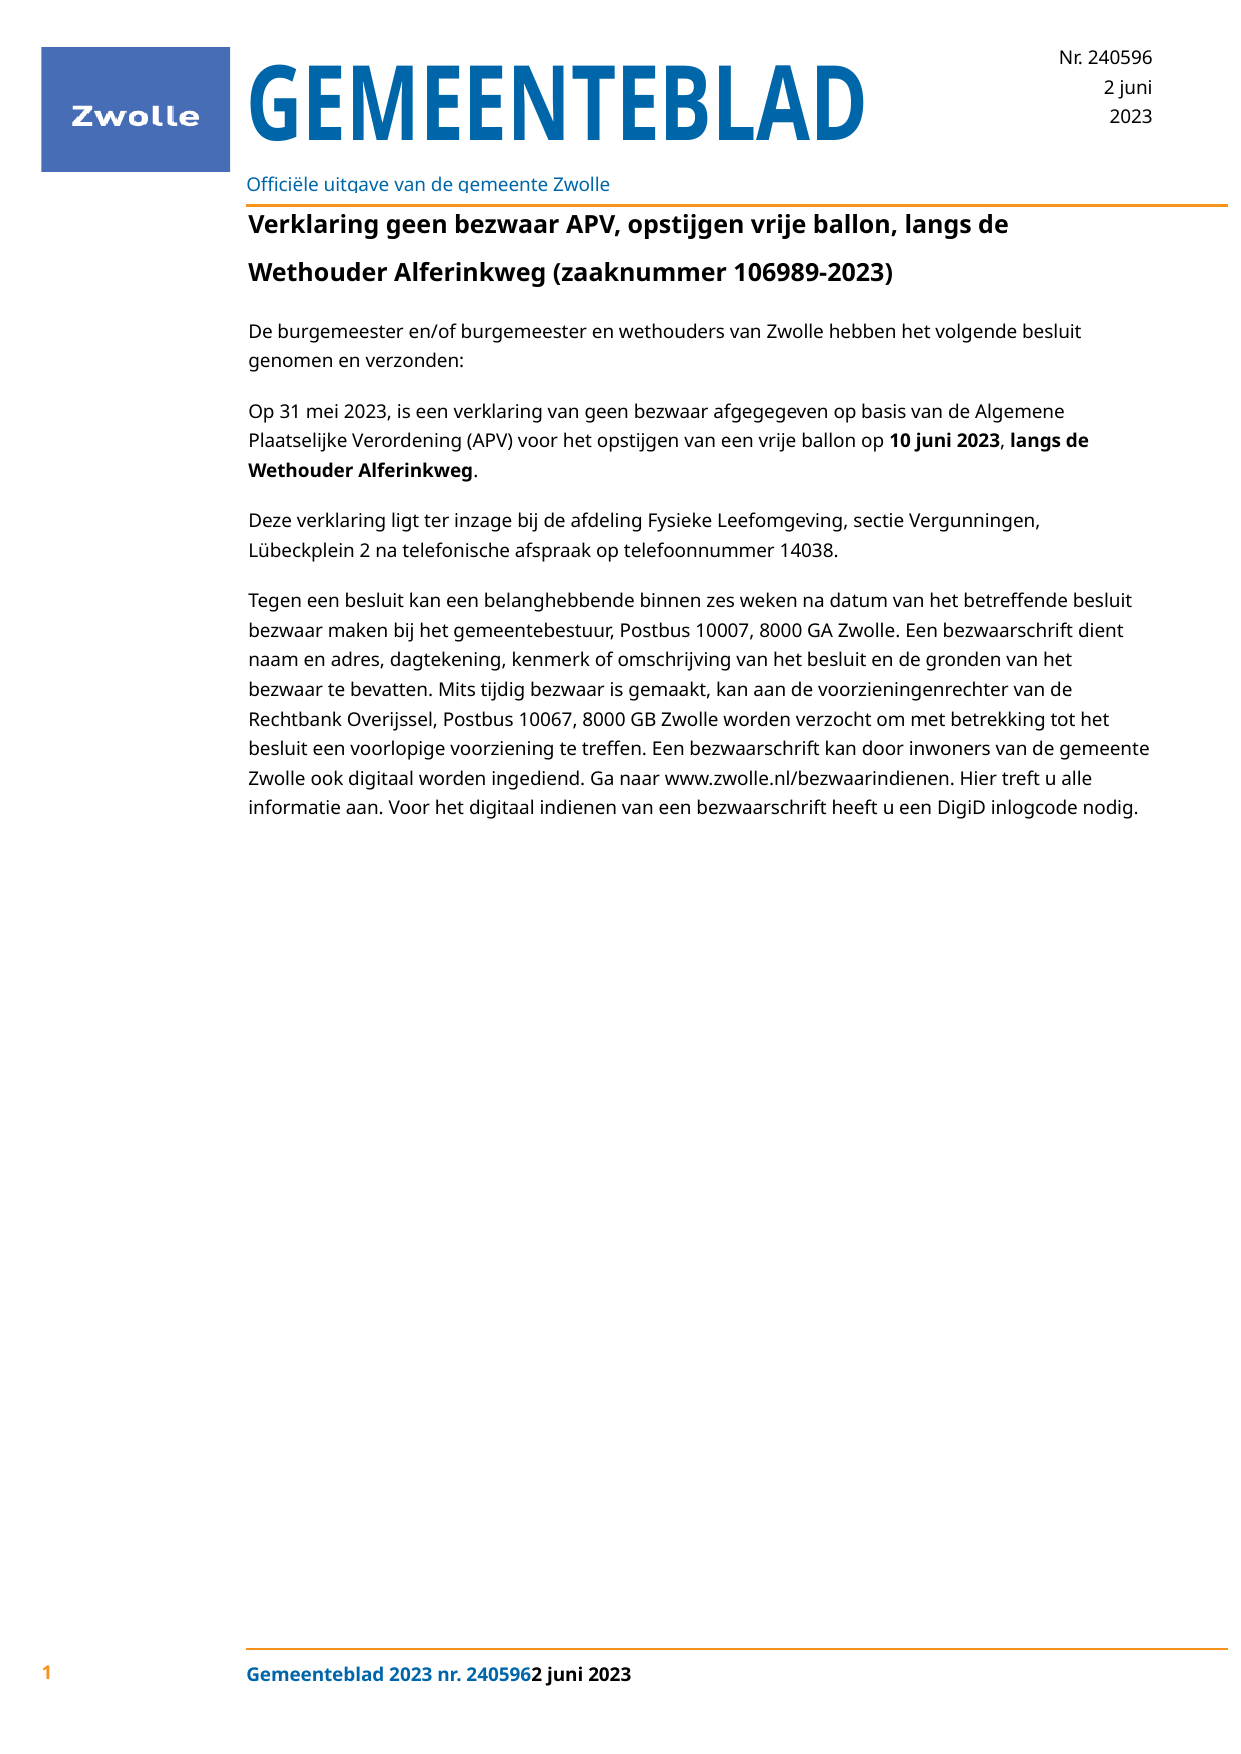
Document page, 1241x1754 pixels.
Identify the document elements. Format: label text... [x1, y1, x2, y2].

text Op 31 mei 2023, is een verklaring van geen bezwaar afgegegeven op basis van de Algemene Plaatselijke Verordening (APV) voor het opstijgen van een vrije ballon op 10 juni 2023, langs de Wethouder Alferinkweg. [248, 398, 1152, 483]
text Verklaring geen bezwaar APV, opstijgen vrije ballon, langs de Wethouder Alferinkweg (zaaknummer 106989-2023) [248, 207, 1152, 288]
text Deze verklaring ligt ter inzage bij de afdeling Fysieke Leefomgeving, sectie Vergunningen, Lübeckplein 2 na telefonische afspraak op telefoonnummer 14038. [248, 507, 1152, 563]
text Tegen een besluit kan een belanghebbende binnen zes weken na datum van het betreffende besluit bezwaar maken bij het gemeentebestuur, Postbus 10007, 8000 GA Zwolle. Een bezwaarschrift dient naam en adres, dagtekening, kenmerk of omschrijving van het besluit en de gronden van het bezwaar te bevatten. Mits tijdig bezwaar is gemaakt, kan aan de voorzieningenrechter van de Rechtbank Overijssel, Postbus 10067, 8000 GB Zwolle worden verzocht om met betrekking tot het besluit een voorlopige voorziening te treffen. Een bezwaarschrift kan door inwoners van de gemeente Zwolle ook digitaal worden ingediend. Ga naar www.zwolle.nl/bezwaarindienen. Hier treft u alle informatie aan. Voor het digitaal indienen van een bezwaarschrift heeft u een DigiD inlogcode nodig. [248, 587, 1152, 820]
picture [41, 47, 231, 172]
text De burgemeester en/of burgemeester en wethouders van Zwolle hebben het volgende besluit genomen en verzonden: [248, 318, 1152, 373]
